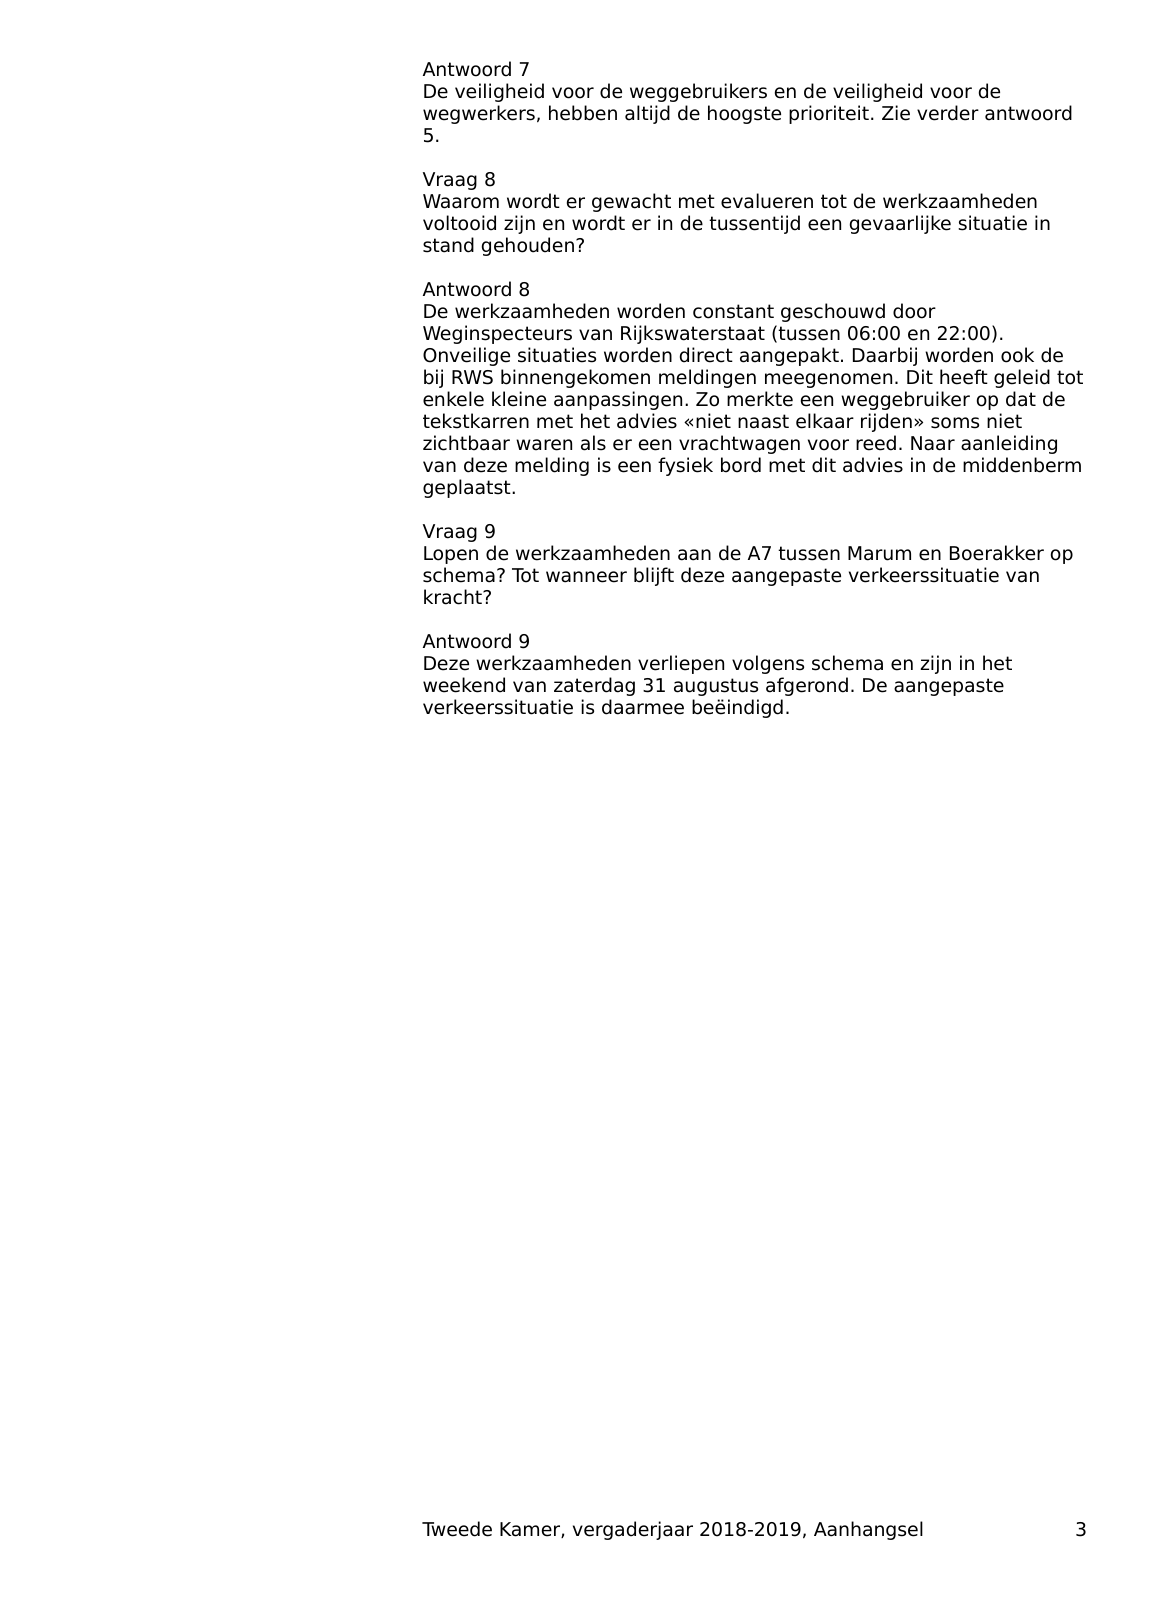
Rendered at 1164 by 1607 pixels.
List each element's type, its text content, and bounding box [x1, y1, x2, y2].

text De veiligheid voor de weggebruikers en de veiligheid voor de wegwerkers, hebben altijd de hoogste prioriteit. Zie verder antwoord 5. [422, 81, 1087, 147]
text Deze werkzaamheden verliepen volgens schema en zijn in het weekend van zaterdag 31 augustus afgerond. De aangepaste verkeerssituatie is daarmee beëindigd. [422, 653, 1087, 719]
text De werkzaamheden worden constant geschouwd door Weginspecteurs van Rijkswaterstaat (tussen 06:00 en 22:00). Onveilige situaties worden direct aangepakt. Daarbij worden ook de bij RWS binnengekomen meldingen meegenomen. Dit heeft geleid tot enkele kleine aanpassingen. Zo merkte een weggebruiker op dat de tekstkarren met het advies «niet naast elkaar rijden» soms niet zichtbaar waren als er een vrachtwagen voor reed. Naar aanleiding van deze melding is een fysiek bord met dit advies in de middenberm geplaatst. [422, 301, 1087, 499]
text Antwoord 8 [422, 279, 1087, 301]
text Waarom wordt er gewacht met evalueren tot de werkzaamheden voltooid zijn en wordt er in de tussentijd een gevaarlijke situatie in stand gehouden? [422, 191, 1087, 257]
text Vraag 8 [422, 169, 1087, 191]
text Lopen de werkzaamheden aan de A7 tussen Marum en Boerakker op schema? Tot wanneer blijft deze aangepaste verkeerssituatie van kracht? [422, 543, 1087, 609]
text Vraag 9 [422, 521, 1087, 543]
text Antwoord 9 [422, 631, 1087, 653]
text Antwoord 7 [422, 59, 1087, 81]
